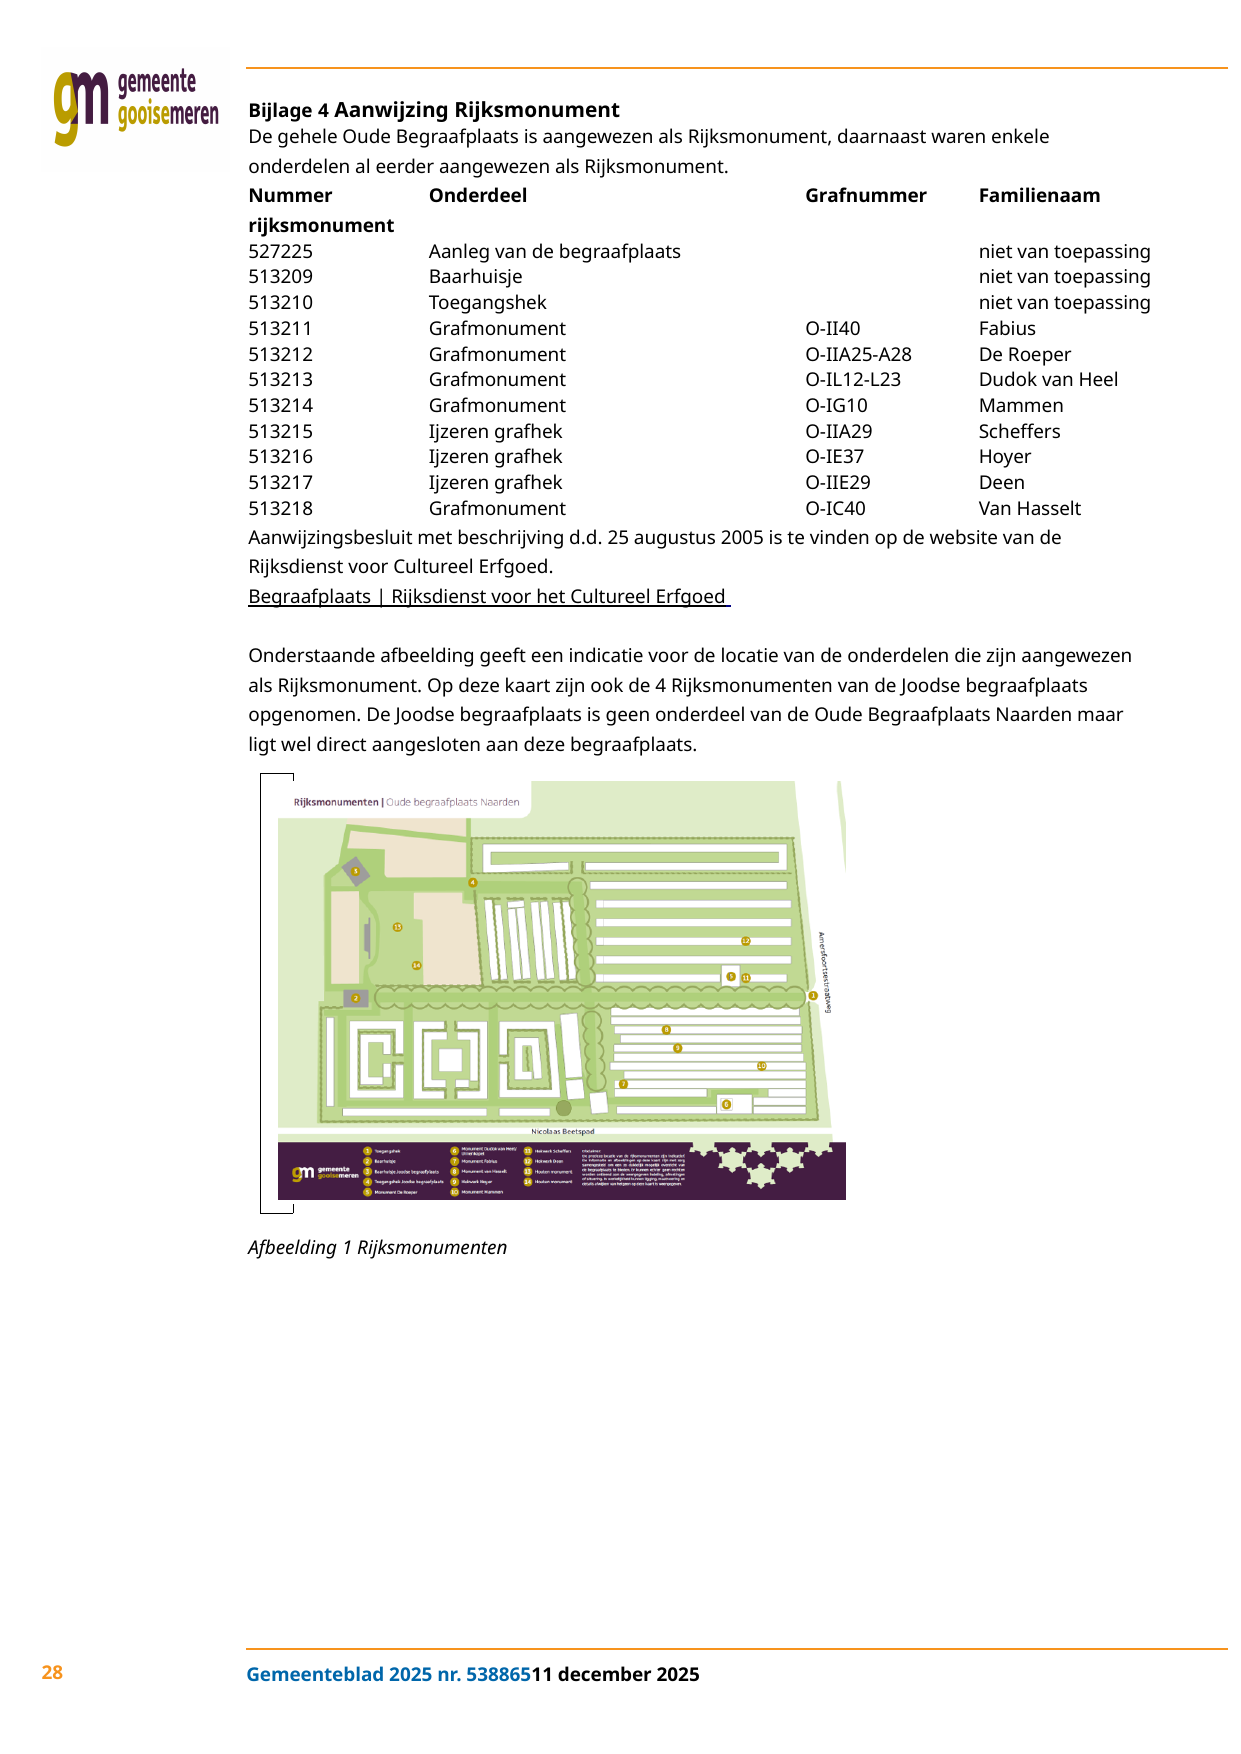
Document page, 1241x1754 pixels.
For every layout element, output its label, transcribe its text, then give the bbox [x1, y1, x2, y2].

table_cell O-IL12-L23 [805, 367, 978, 392]
table_cell niet van toepassing [979, 238, 1152, 264]
table_cell Dudok van Heel [979, 367, 1152, 392]
table_cell Hoyer [979, 444, 1152, 469]
table_cell Ijzeren grafhek [429, 444, 805, 469]
table_cell [805, 264, 978, 289]
table_cell Fabius [979, 315, 1152, 341]
table_cell Van Hasselt [979, 495, 1152, 521]
table_cell Grafmonument [429, 315, 805, 341]
table_cell O-II40 [805, 315, 978, 341]
picture [268, 781, 860, 1204]
table_cell Ijzeren grafhek [429, 470, 805, 495]
table_cell 513216 [248, 444, 429, 469]
table_cell 513214 [248, 392, 429, 418]
text Begraafplaats | Rijksdienst voor het Cultureel Erfgoed [248, 583, 1152, 609]
table_cell De Roeper [979, 341, 1152, 367]
table_cell O-IG10 [805, 392, 978, 418]
text De gehele Oude Begraafplaats is aangewezen als Rijksmonument, daarnaast waren enkele onderdelen al eerder aangewezen als Rijksmonument. [248, 123, 1152, 179]
table_cell Toegangshek [429, 289, 805, 315]
table_cell O-IIE29 [805, 470, 978, 495]
table_cell 513212 [248, 341, 429, 367]
text Aanwijzingsbesluit met beschrijving d.d. 25 augustus 2005 is te vinden op de website van de Rijksdienst voor Cultureel Erfgoed. [248, 524, 1152, 579]
table_cell Aanleg van de begraafplaats [429, 238, 805, 264]
table_cell 527225 [248, 238, 429, 264]
table_cell 513215 [248, 418, 429, 444]
table_cell O-IE37 [805, 444, 978, 469]
table_cell O-IC40 [805, 495, 978, 521]
table_cell Mammen [979, 392, 1152, 418]
table_cell [805, 238, 978, 264]
text Bijlage 4 Aanwijzing Rijksmonument [248, 95, 1152, 123]
table_cell Baarhuisje [429, 264, 805, 289]
table_cell Ijzeren grafhek [429, 418, 805, 444]
table_cell Grafmonument [429, 392, 805, 418]
table_cell Deen [979, 470, 1152, 495]
table_header Grafnummer [805, 183, 978, 238]
table_cell niet van toepassing [979, 264, 1152, 289]
table_cell [805, 289, 978, 315]
table_cell O-IIA29 [805, 418, 978, 444]
table_cell 513217 [248, 470, 429, 495]
table_header Familienaam [979, 183, 1152, 238]
text Afbeelding 1 Rijksmonumenten [248, 1234, 1152, 1260]
table_header Nummer rijksmonument [248, 183, 429, 238]
table_cell 513213 [248, 367, 429, 392]
table_cell Scheffers [979, 418, 1152, 444]
picture [41, 47, 231, 172]
table_cell 513210 [248, 289, 429, 315]
table_cell 513209 [248, 264, 429, 289]
table_header Onderdeel [429, 183, 805, 238]
table_cell Grafmonument [429, 341, 805, 367]
table_cell Grafmonument [429, 367, 805, 392]
table_cell 513211 [248, 315, 429, 341]
text Onderstaande afbeelding geeft een indicatie voor de locatie van de onderdelen die zijn aangewezen als Rijksmonument. Op deze kaart zijn ook de 4 Rijksmonumenten van de Joodse begraafplaats opgenomen. De Joodse begraafplaats is geen onderdeel van de Oude Begraafplaats Naarden maar ligt wel direct aangesloten aan deze begraafplaats. [248, 642, 1152, 757]
table_cell Grafmonument [429, 495, 805, 521]
table_cell O-IIA25-A28 [805, 341, 978, 367]
table_cell niet van toepassing [979, 289, 1152, 315]
table_cell 513218 [248, 495, 429, 521]
